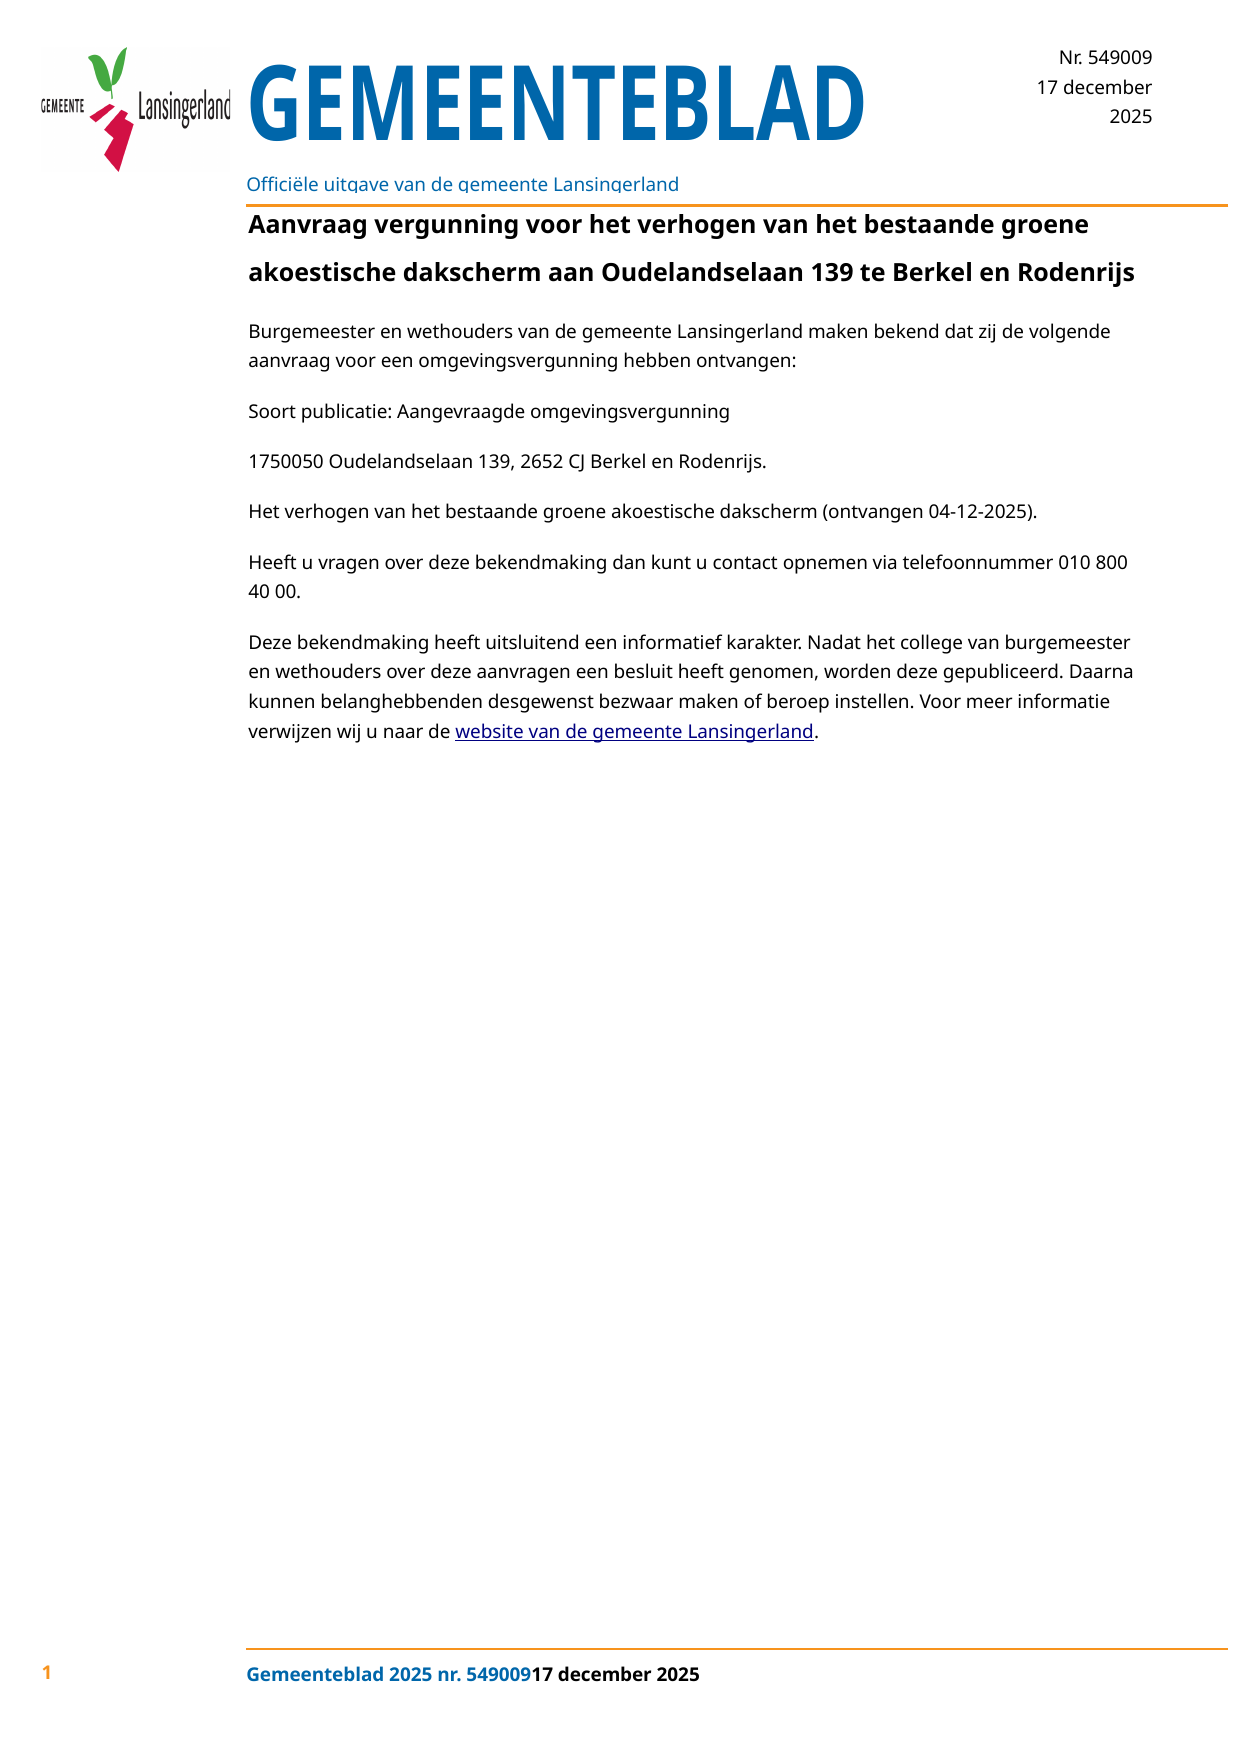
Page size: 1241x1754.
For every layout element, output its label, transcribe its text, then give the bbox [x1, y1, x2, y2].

text 1750050 Oudelandselaan 139, 2652 CJ Berkel en Rodenrijs. [248, 448, 1152, 474]
text Heeft u vragen over deze bekendmaking dan kunt u contact opnemen via telefoonnummer 010 800 40 00. [248, 549, 1152, 604]
text Soort publicatie: Aangevraagde omgevingsvergunning [248, 398, 1152, 424]
text Aanvraag vergunning voor het verhogen van het bestaande groene akoestische dakscherm aan Oudelandselaan 139 te Berkel en Rodenrijs [248, 207, 1152, 288]
text Het verhogen van het bestaande groene akoestische dakscherm (ontvangen 04-12-2025). [248, 499, 1152, 524]
picture [41, 47, 231, 172]
text Deze bekendmaking heeft uitsluitend een informatief karakter. Nadat het college van burgemeester en wethouders over deze aanvragen een besluit heeft genomen, worden deze gepubliceerd. Daarna kunnen belanghebbenden desgewenst bezwaar maken of beroep instellen. Voor meer informatie verwijzen wij u naar de website van de gemeente Lansingerland. [248, 629, 1152, 744]
text Burgemeester en wethouders van de gemeente Lansingerland maken bekend dat zij de volgende aanvraag voor een omgevingsvergunning hebben ontvangen: [248, 318, 1152, 373]
